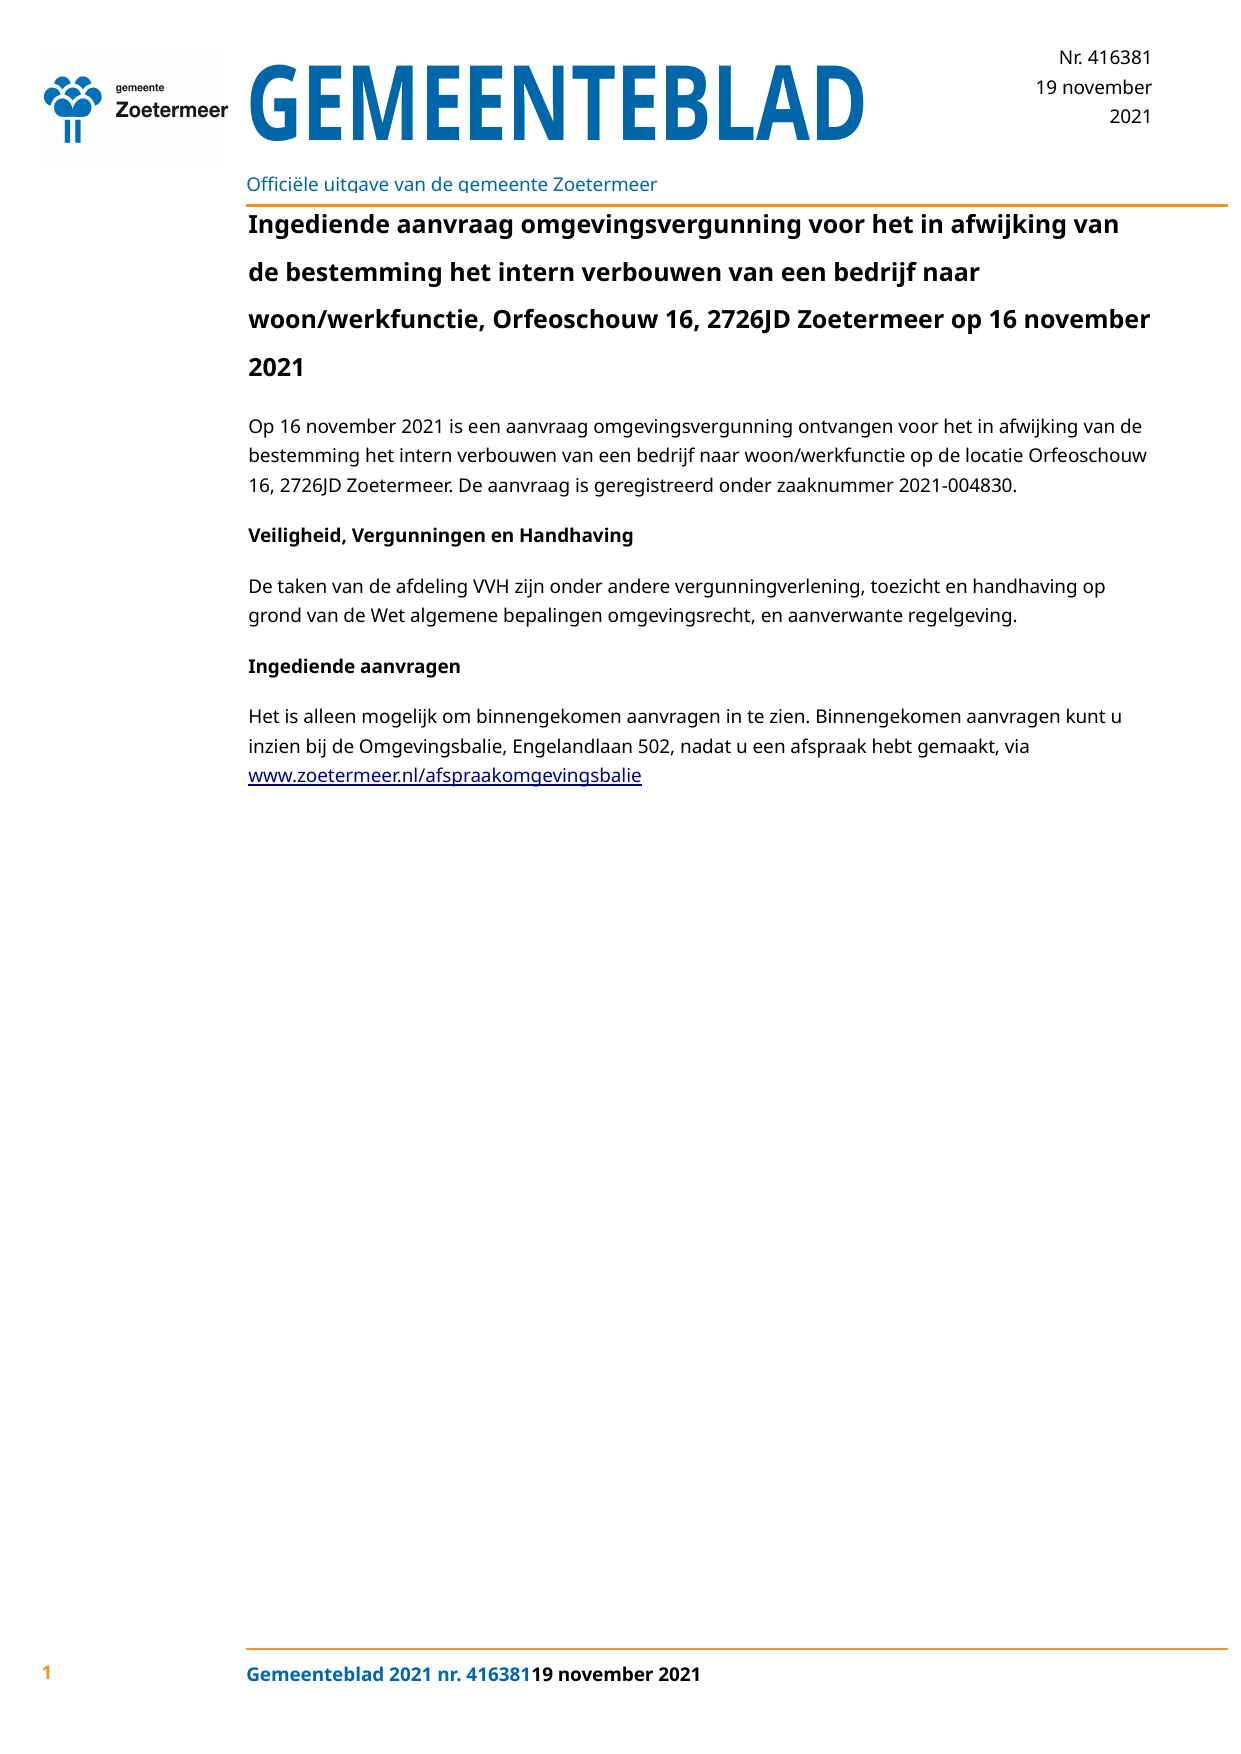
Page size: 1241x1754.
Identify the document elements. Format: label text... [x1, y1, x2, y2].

text De taken van de afdeling VVH zijn onder andere vergunningverlening, toezicht en handhaving op grond van de Wet algemene bepalingen omgevingsrecht, en aanverwante regelgeving. [248, 573, 1152, 628]
text Ingediende aanvraag omgevingsvergunning voor het in afwijking van de bestemming het intern verbouwen van een bedrijf naar woon/werkfunctie, Orfeoschouw 16, 2726JD Zoetermeer op 16 november 2021 [248, 207, 1152, 384]
text Het is alleen mogelijk om binnengekomen aanvragen in te zien. Binnengekomen aanvragen kunt u inzien bij de Omgevingsbalie, Engelandlaan 502, nadat u een afspraak hebt gemaakt, via www.zoetermeer.nl/afspraakomgevingsbalie [248, 703, 1152, 788]
text Op 16 november 2021 is een aanvraag omgevingsvergunning ontvangen voor het in afwijking van de bestemming het intern verbouwen van een bedrijf naar woon/werkfunctie op de locatie Orfeoschouw 16, 2726JD Zoetermeer. De aanvraag is geregistreerd onder zaaknummer 2021-004830. [248, 413, 1152, 498]
text Veiligheid, Vergunningen en Handhaving [248, 523, 1152, 548]
text Ingediende aanvragen [248, 653, 1152, 679]
picture [41, 47, 231, 172]
